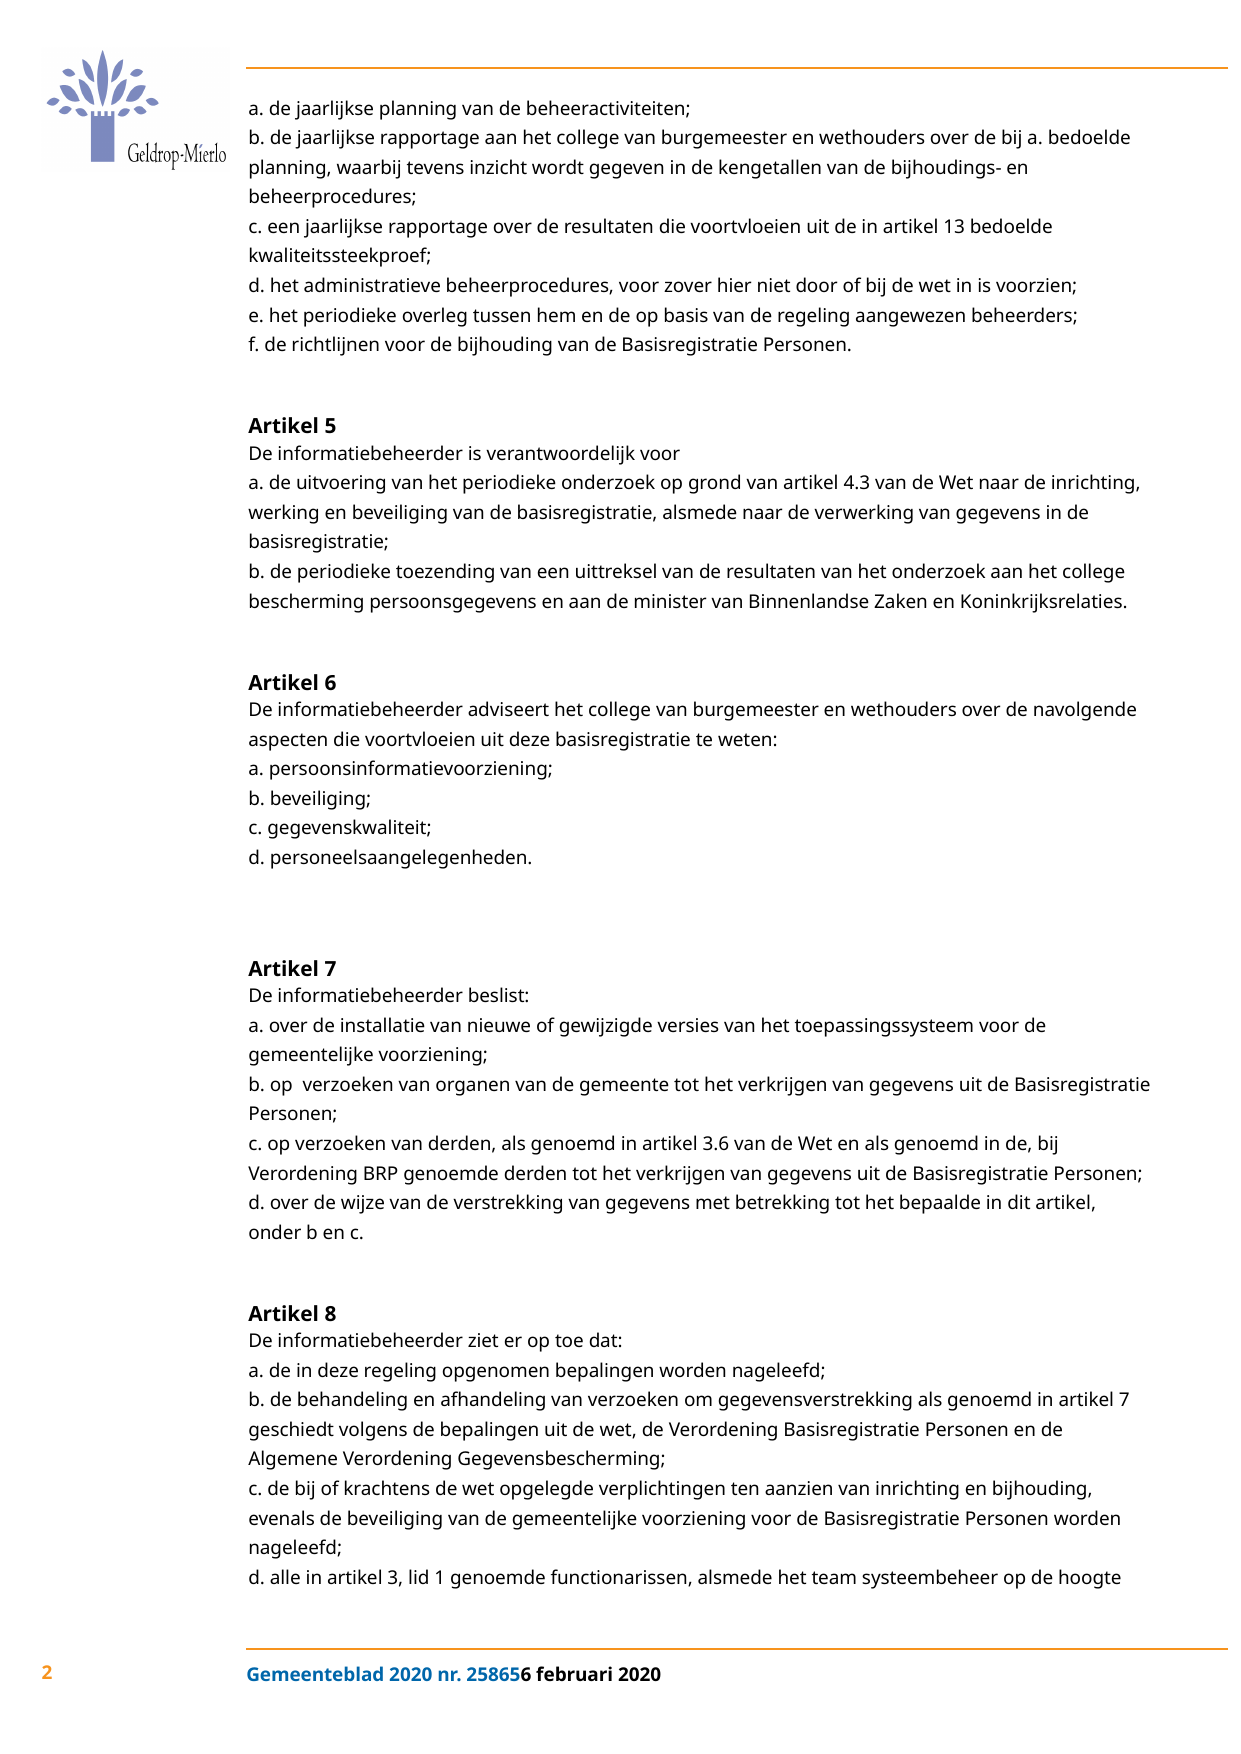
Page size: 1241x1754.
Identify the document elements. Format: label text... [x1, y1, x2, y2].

text Artikel 6 [248, 668, 1152, 696]
text a. de uitvoering van het periodieke onderzoek op grond van artikel 4.3 van de Wet naar de inrichting, werking en beveiliging van de basisregistratie, alsmede naar de verwerking van gegevens in de basisregistratie; [248, 469, 1152, 554]
text d. over de wijze van de verstrekking van gegevens met betrekking tot het bepaalde in dit artikel, onder b en c. [248, 1189, 1152, 1244]
text a. de jaarlijkse planning van de beheeractiviteiten; [248, 95, 1152, 121]
picture [41, 47, 231, 172]
text c. gegevenskwaliteit; [248, 814, 1152, 840]
text Artikel 8 [248, 1299, 1152, 1327]
text b. de periodieke toezending van een uittreksel van de resultaten van het onderzoek aan het college bescherming persoonsgegevens en aan de minister van Binnenlandse Zaken en Koninkrijksrelaties. [248, 558, 1152, 613]
text b. beveiliging; [248, 785, 1152, 811]
text b. de jaarlijkse rapportage aan het college van burgemeester en wethouders over de bij a. bedoelde planning, waarbij tevens inzicht wordt gegeven in de kengetallen van de bijhoudings- en beheerprocedures; [248, 124, 1152, 209]
text De informatiebeheerder is verantwoordelijk voor [248, 440, 1152, 466]
text De informatiebeheerder beslist: [248, 982, 1152, 1008]
text c. op verzoeken van derden, als genoemd in artikel 3.6 van de Wet en als genoemd in de, bij Verordening BRP genoemde derden tot het verkrijgen van gegevens uit de Basisregistratie Personen; [248, 1130, 1152, 1185]
text d. het administratieve beheerprocedures, voor zover hier niet door of bij de wet in is voorzien; [248, 272, 1152, 298]
text c. een jaarlijkse rapportage over de resultaten die voortvloeien uit de in artikel 13 bedoelde kwaliteitssteekproef; [248, 213, 1152, 268]
text De informatiebeheerder adviseert het college van burgemeester en wethouders over de navolgende aspecten die voortvloeien uit deze basisregistratie te weten: [248, 696, 1152, 752]
text Artikel 5 [248, 411, 1152, 440]
text f. de richtlijnen voor de bijhouding van de Basisregistratie Personen. [248, 331, 1152, 357]
text b. op verzoeken van organen van de gemeente tot het verkrijgen van gegevens uit de Basisregistratie Personen; [248, 1071, 1152, 1126]
text a. de in deze regeling opgenomen bepalingen worden nageleefd; [248, 1357, 1152, 1383]
text b. de behandeling en afhandeling van verzoeken om gegevensverstrekking als genoemd in artikel 7 geschiedt volgens de bepalingen uit de wet, de Verordening Basisregistratie Personen en de Algemene Verordening Gegevensbescherming; [248, 1386, 1152, 1471]
text a. persoonsinformatievoorziening; [248, 755, 1152, 781]
text d. alle in artikel 3, lid 1 genoemde functionarissen, alsmede het team systeembeheer op de hoogte [248, 1564, 1152, 1590]
text De informatiebeheerder ziet er op toe dat: [248, 1327, 1152, 1353]
text c. de bij of krachtens de wet opgelegde verplichtingen ten aanzien van inrichting en bijhouding, evenals de beveiliging van de gemeentelijke voorziening voor de Basisregistratie Personen worden nageleefd; [248, 1475, 1152, 1560]
text d. personeelsaangelegenheden. [248, 844, 1152, 870]
text Artikel 7 [248, 954, 1152, 982]
text a. over de installatie van nieuwe of gewijzigde versies van het toepassingssysteem voor de gemeentelijke voorziening; [248, 1012, 1152, 1067]
text e. het periodieke overleg tussen hem en de op basis van de regeling aangewezen beheerders; [248, 302, 1152, 328]
